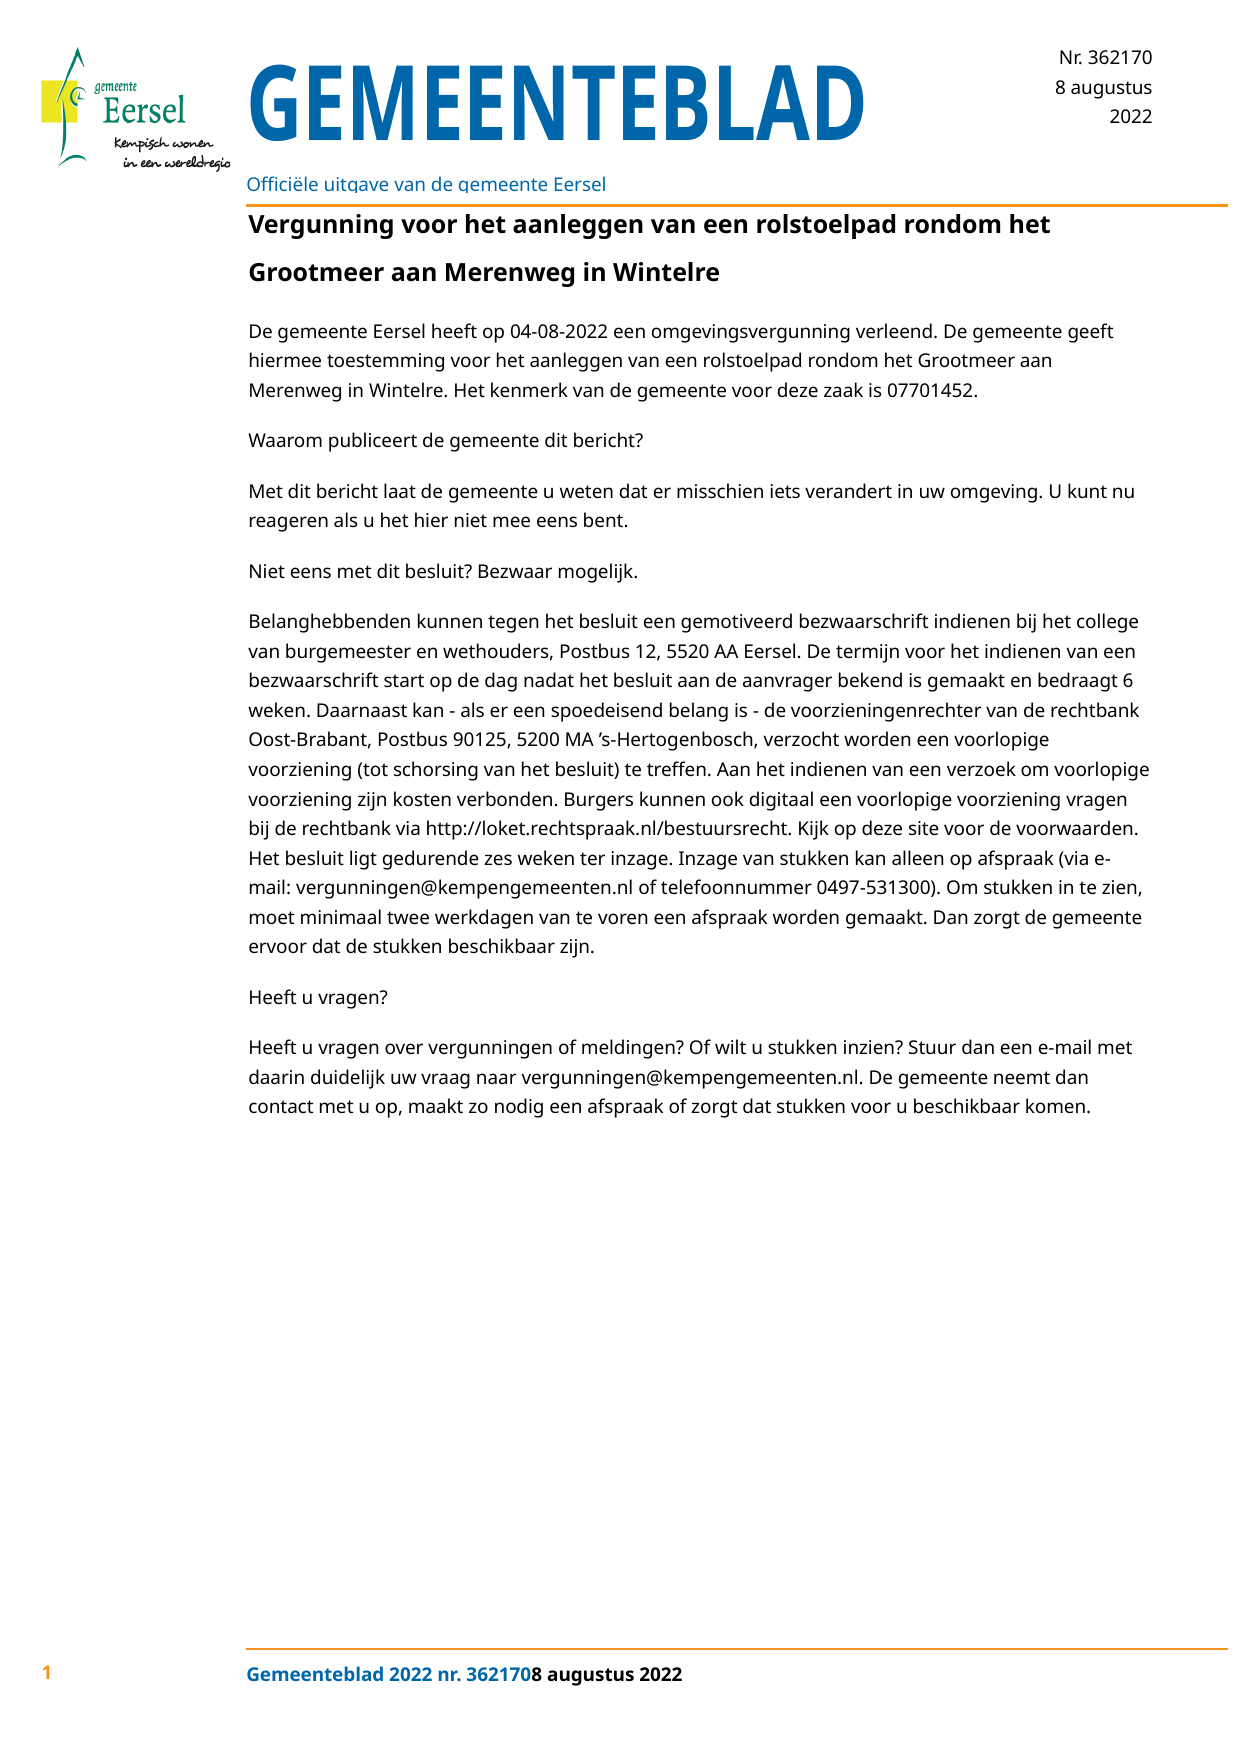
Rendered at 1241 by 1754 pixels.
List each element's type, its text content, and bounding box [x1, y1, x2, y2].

text Waarom publiceert de gemeente dit bericht? [248, 427, 1152, 453]
text Heeft u vragen over vergunningen of meldingen? Of wilt u stukken inzien? Stuur dan een e-mail met daarin duidelijk uw vraag naar vergunningen@kempengemeenten.nl. De gemeente neemt dan contact met u op, maakt zo nodig een afspraak of zorgt dat stukken voor u beschikbaar komen. [248, 1034, 1152, 1119]
text Heeft u vragen? [248, 984, 1152, 1010]
text De gemeente Eersel heeft op 04-08-2022 een omgevingsvergunning verleend. De gemeente geeft hiermee toestemming voor het aanleggen van een rolstoelpad rondom het Grootmeer aan Merenweg in Wintelre. Het kenmerk van de gemeente voor deze zaak is 07701452. [248, 318, 1152, 403]
text Niet eens met dit besluit? Bezwaar mogelijk. [248, 558, 1152, 584]
text Belanghebbenden kunnen tegen het besluit een gemotiveerd bezwaarschrift indienen bij het college van burgemeester en wethouders, Postbus 12, 5520 AA Eersel. De termijn voor het indienen van een bezwaarschrift start op de dag nadat het besluit aan de aanvrager bekend is gemaakt en bedraagt 6 weken. Daarnaast kan - als er een spoedeisend belang is - de voorzieningenrechter van de rechtbank Oost-Brabant, Postbus 90125, 5200 MA ’s-Hertogenbosch, verzocht worden een voorlopige voorziening (tot schorsing van het besluit) te treffen. Aan het indienen van een verzoek om voorlopige voorziening zijn kosten verbonden. Burgers kunnen ook digitaal een voorlopige voorziening vragen bij de rechtbank via http://loket.rechtspraak.nl/bestuursrecht. Kijk op deze site voor de voorwaarden. Het besluit ligt gedurende zes weken ter inzage. Inzage van stukken kan alleen op afspraak (via e-mail: vergunningen@kempengemeenten.nl of telefoonnummer 0497-531300). Om stukken in te zien, moet minimaal twee werkdagen van te voren een afspraak worden gemaakt. Dan zorgt de gemeente ervoor dat de stukken beschikbaar zijn. [248, 608, 1152, 959]
picture [41, 47, 231, 172]
text Met dit bericht laat de gemeente u weten dat er misschien iets verandert in uw omgeving. U kunt nu reageren als u het hier niet mee eens bent. [248, 478, 1152, 533]
text Vergunning voor het aanleggen van een rolstoelpad rondom het Grootmeer aan Merenweg in Wintelre [248, 207, 1152, 288]
